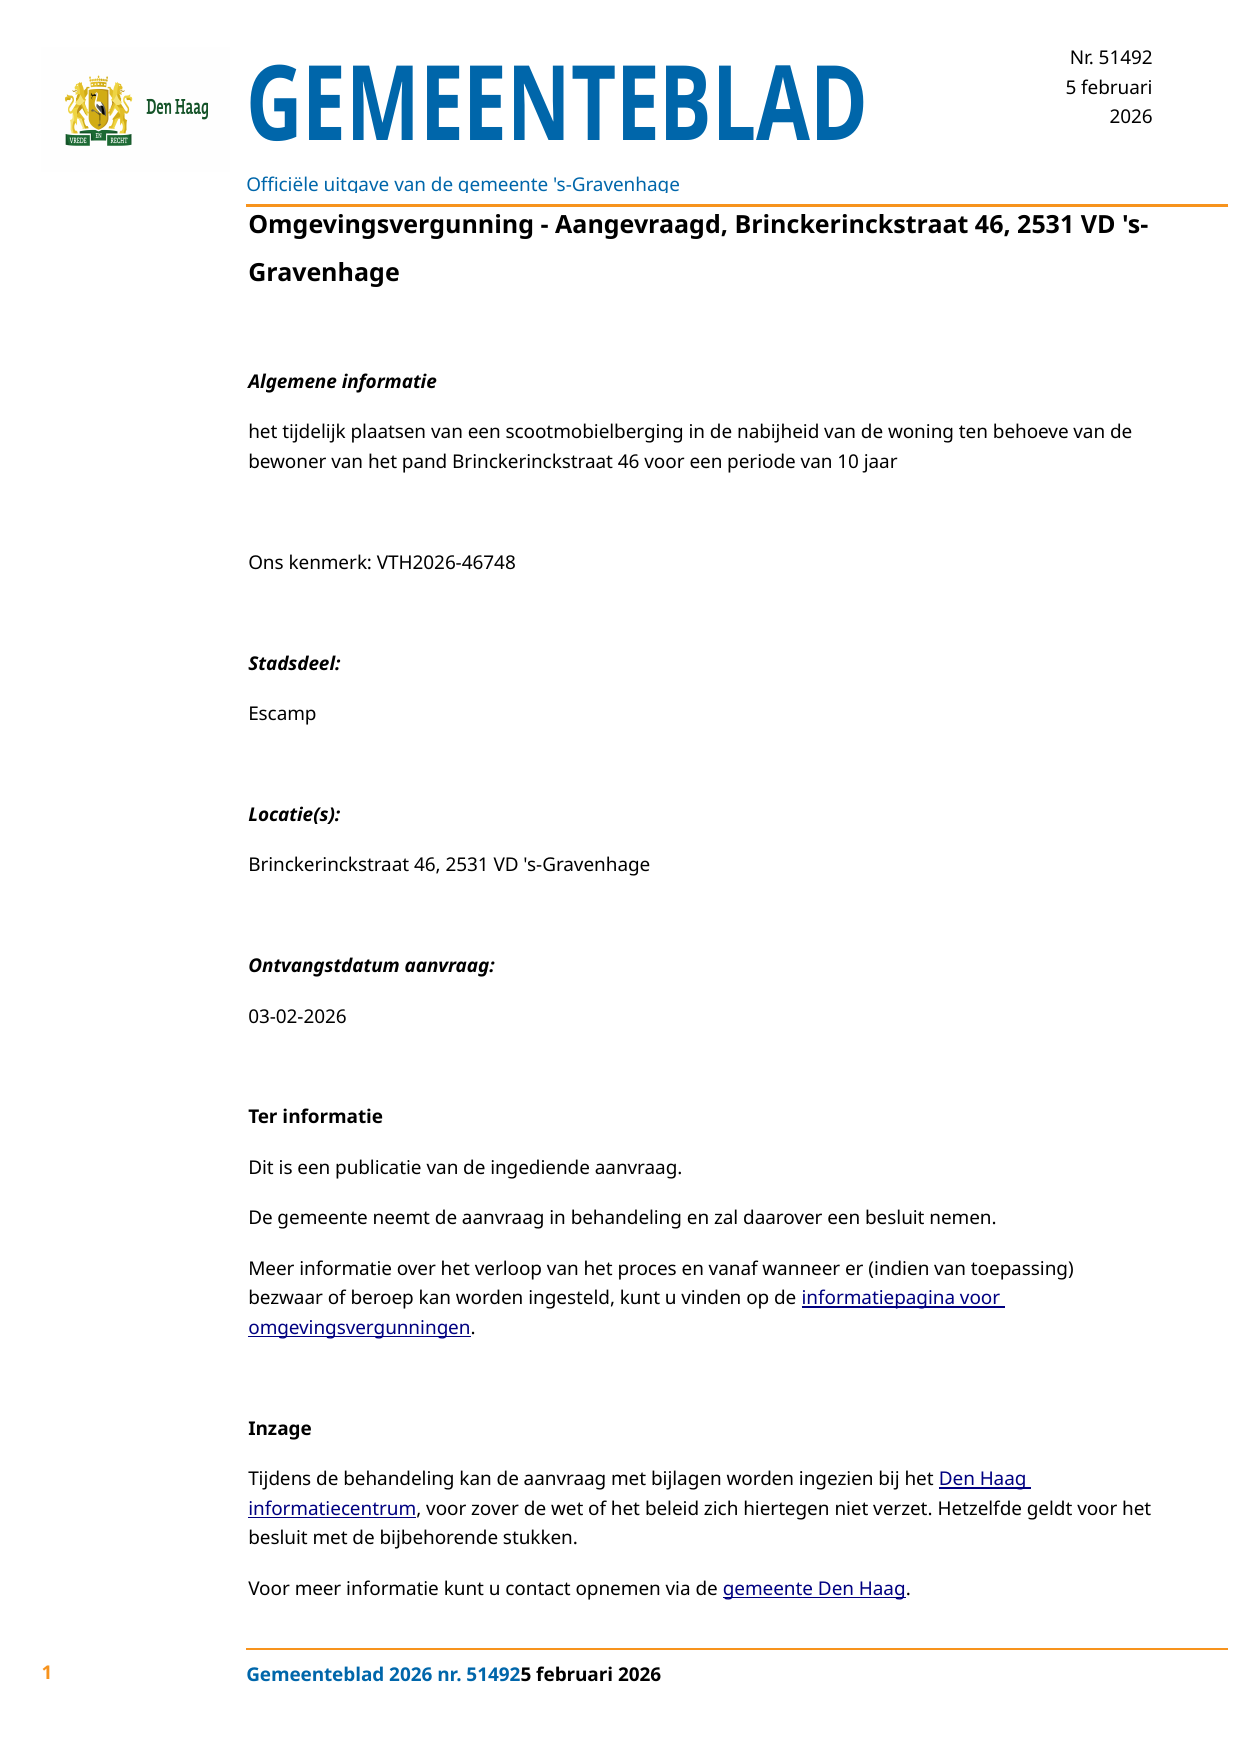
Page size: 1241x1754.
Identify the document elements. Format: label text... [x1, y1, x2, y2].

text Stadsdeel: [248, 650, 1152, 676]
text 03-02-2026 [248, 1003, 1152, 1029]
picture [41, 47, 231, 172]
text Ter informatie [248, 1104, 1152, 1129]
text Algemene informatie [248, 368, 1152, 394]
text Brinckerinckstraat 46, 2531 VD 's-Gravenhage [248, 852, 1152, 877]
text Dit is een publicatie van de ingediende aanvraag. [248, 1154, 1152, 1180]
text Voor meer informatie kunt u contact opnemen via de gemeente Den Haag. [248, 1575, 1152, 1601]
text Ontvangstdatum aanvraag: [248, 952, 1152, 978]
text Omgevingsvergunning - Aangevraagd, Brinckerinckstraat 46, 2531 VD 's-Gravenhage [248, 207, 1152, 288]
text Ons kenmerk: VTH2026-46748 [248, 549, 1152, 575]
text Meer informatie over het verloop van het proces en vanaf wanneer er (indien van toepassing) bezwaar of beroep kan worden ingesteld, kunt u vinden op de informatiepagina voor omgevingsvergunningen. [248, 1255, 1152, 1340]
text De gemeente neemt de aanvraag in behandeling en zal daarover een besluit nemen. [248, 1204, 1152, 1230]
text Tijdens de behandeling kan de aanvraag met bijlagen worden ingezien bij het Den Haag informatiecentrum, voor zover de wet of het beleid zich hiertegen niet verzet. Hetzelfde geldt voor het besluit met de bijbehorende stukken. [248, 1465, 1152, 1550]
text Escamp [248, 700, 1152, 726]
text Locatie(s): [248, 801, 1152, 827]
text het tijdelijk plaatsen van een scootmobielberging in de nabijheid van de woning ten behoeve van de bewoner van het pand Brinckerinckstraat 46 voor een periode van 10 jaar [248, 419, 1152, 474]
text Inzage [248, 1415, 1152, 1441]
